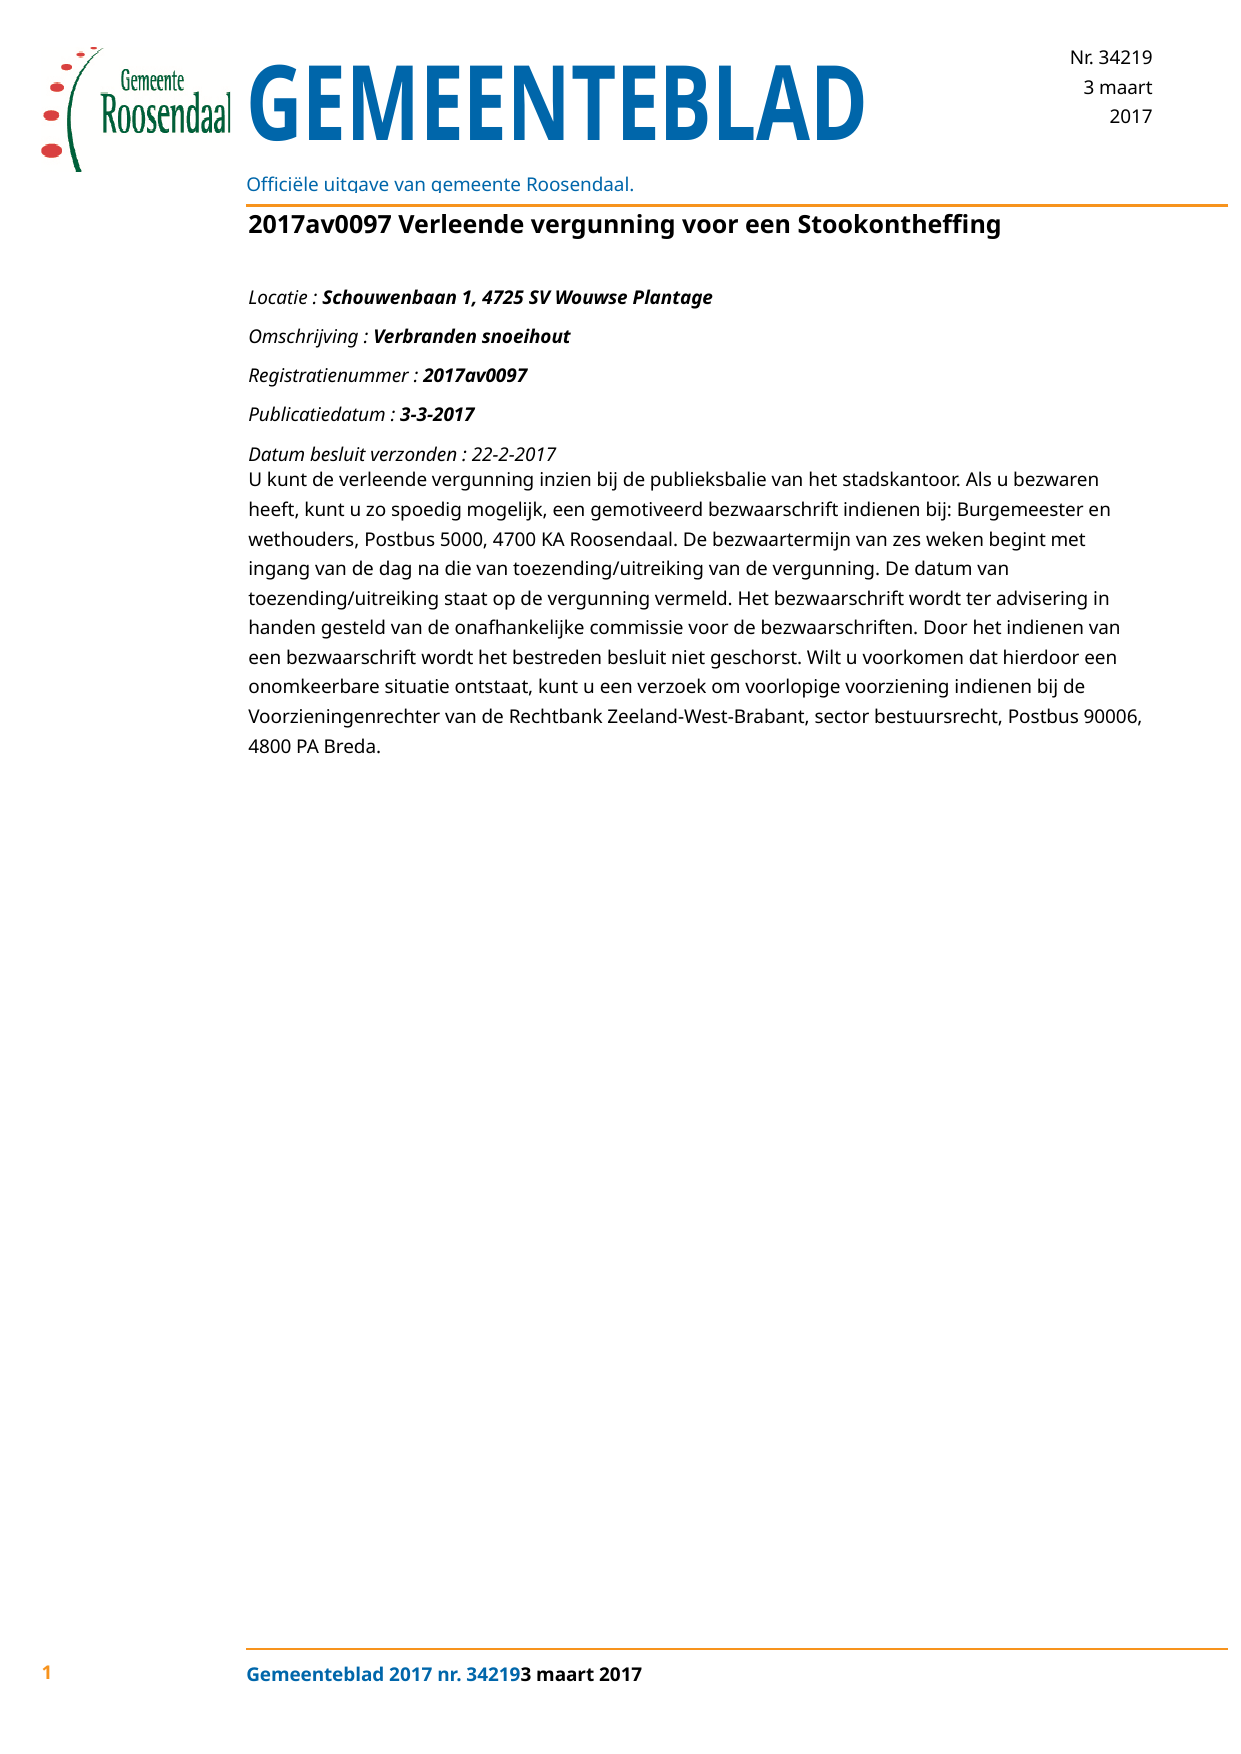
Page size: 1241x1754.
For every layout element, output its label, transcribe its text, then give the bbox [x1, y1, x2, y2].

text 2017av0097 Verleende vergunning voor een Stookontheffing [248, 207, 1152, 241]
text Datum besluit verzonden : 22-2-2017 [248, 441, 1152, 467]
text Registratienummer : 2017av0097 [248, 362, 1152, 388]
text U kunt de verleende vergunning inzien bij de publieksbalie van het stadskantoor. Als u bezwaren heeft, kunt u zo spoedig mogelijk, een gemotiveerd bezwaarschrift indienen bij: Burgemeester en wethouders, Postbus 5000, 4700 KA Roosendaal. De bezwaartermijn van zes weken begint met ingang van de dag na die van toezending/uitreiking van de vergunning. De datum van toezending/uitreiking staat op de vergunning vermeld. Het bezwaarschrift wordt ter advisering in handen gesteld van de onafhankelijke commissie voor de bezwaarschriften. Door het indienen van een bezwaarschrift wordt het bestreden besluit niet geschorst. Wilt u voorkomen dat hierdoor een onomkeerbare situatie ontstaat, kunt u een verzoek om voorlopige voorziening indienen bij de Voorzieningenrechter van de Rechtbank Zeeland-West-Brabant, sector bestuursrecht, Postbus 90006, 4800 PA Breda. [248, 467, 1152, 759]
text Publicatiedatum : 3-3-2017 [248, 402, 1152, 427]
text Locatie : Schouwenbaan 1, 4725 SV Wouwse Plantage [248, 284, 1152, 309]
text Omschrijving : Verbranden snoeihout [248, 323, 1152, 349]
picture [41, 47, 231, 172]
